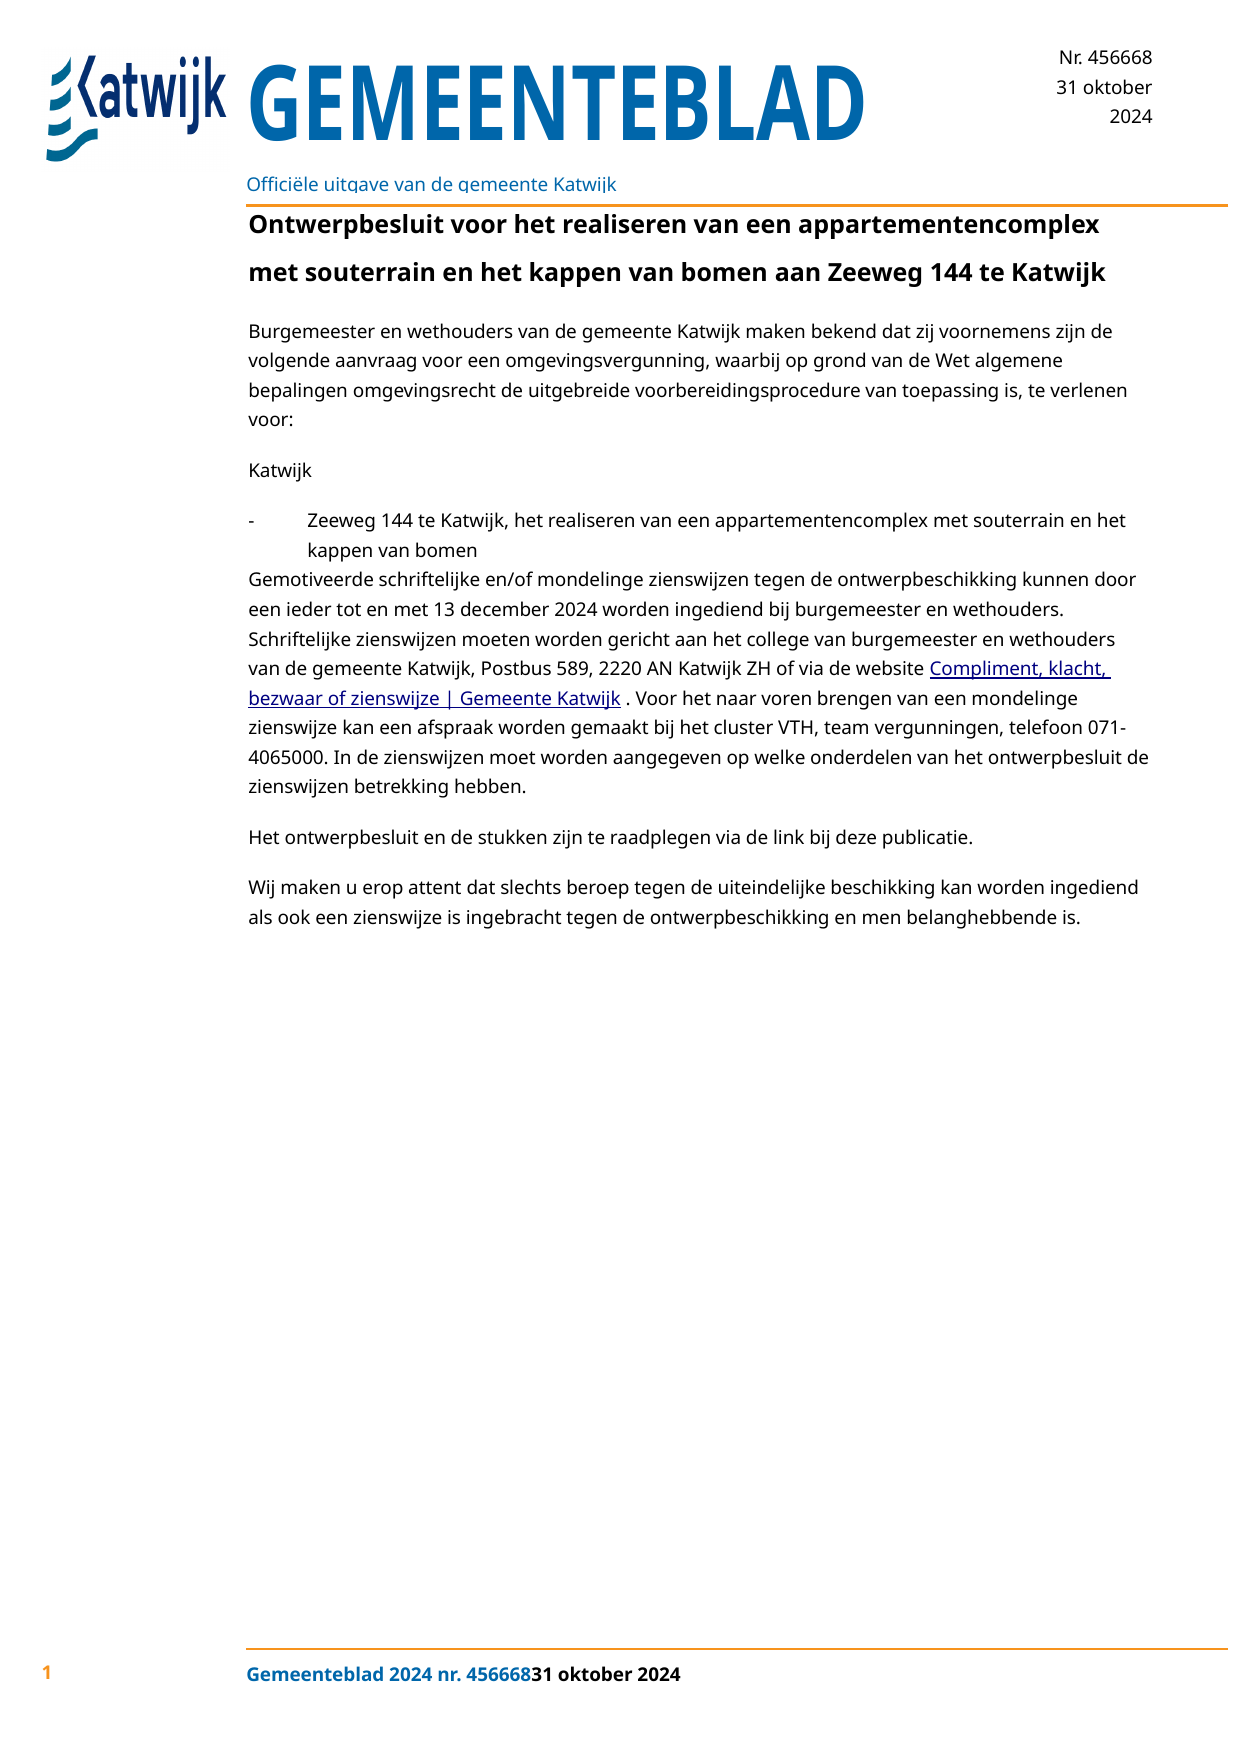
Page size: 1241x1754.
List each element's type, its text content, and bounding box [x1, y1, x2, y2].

text Gemotiveerde schriftelijke en/of mondelinge zienswijzen tegen de ontwerpbeschikking kunnen door een ieder tot en met 13 december 2024 worden ingediend bij burgemeester en wethouders. Schriftelijke zienswijzen moeten worden gericht aan het college van burgemeester en wethouders van de gemeente Katwijk, Postbus 589, 2220 AN Katwijk ZH of via de website Compliment, klacht, bezwaar of zienswijze | Gemeente Katwijk . Voor het naar voren brengen van een mondelinge zienswijze kan een afspraak worden gemaakt bij het cluster VTH, team vergunningen, telefoon 071-4065000. In de zienswijzen moet worden aangegeven op welke onderdelen van het ontwerpbesluit de zienswijzen betrekking hebben. [248, 567, 1152, 799]
text Ontwerpbesluit voor het realiseren van een appartementencomplex met souterrain en het kappen van bomen aan Zeeweg 144 te Katwijk [248, 207, 1152, 288]
text Het ontwerpbesluit en de stukken zijn te raadplegen via de link bij deze publicatie. [248, 824, 1152, 850]
text Burgemeester en wethouders van de gemeente Katwijk maken bekend dat zij voornemens zijn de volgende aanvraag voor een omgevingsvergunning, waarbij op grond van de Wet algemene bepalingen omgevingsrecht de uitgebreide voorbereidingsprocedure van toepassing is, te verlenen voor: [248, 318, 1152, 432]
text Wij maken u erop attent dat slechts beroep tegen de uiteindelijke beschikking kan worden ingediend als ook een zienswijze is ingebracht tegen de ontwerpbeschikking en men belanghebbende is. [248, 874, 1152, 930]
list Zeeweg 144 te Katwijk, het realiseren van een appartementencomplex met souterrain en het kappen van bomen [248, 507, 1152, 563]
picture [41, 47, 231, 172]
text Katwijk [248, 457, 1152, 483]
